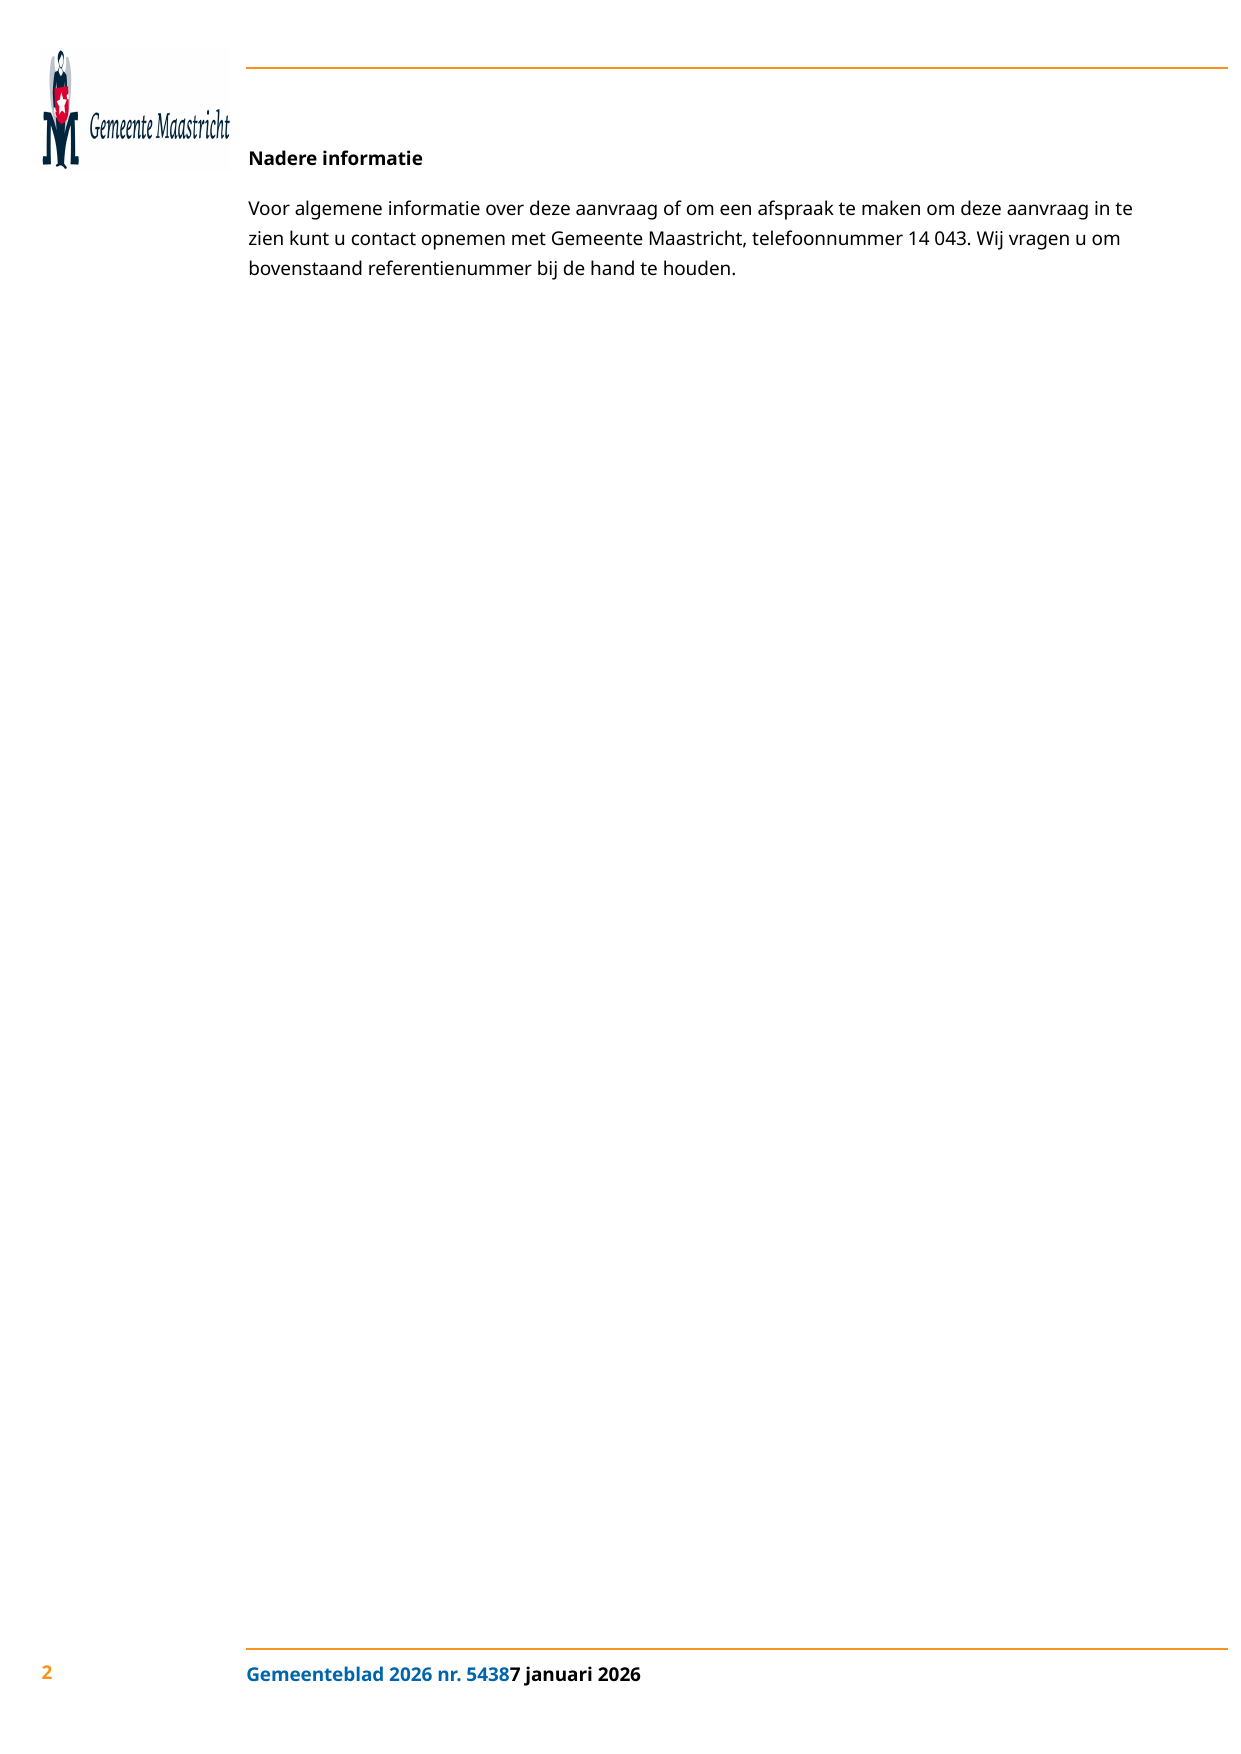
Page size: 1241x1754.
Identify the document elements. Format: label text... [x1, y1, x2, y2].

text Nadere informatie [248, 145, 1152, 171]
picture [41, 47, 231, 172]
text Voor algemene informatie over deze aanvraag of om een afspraak te maken om deze aanvraag in te zien kunt u contact opnemen met Gemeente Maastricht, telefoonnummer 14 043. Wij vragen u om bovenstaand referentienummer bij de hand te houden. [248, 196, 1152, 281]
